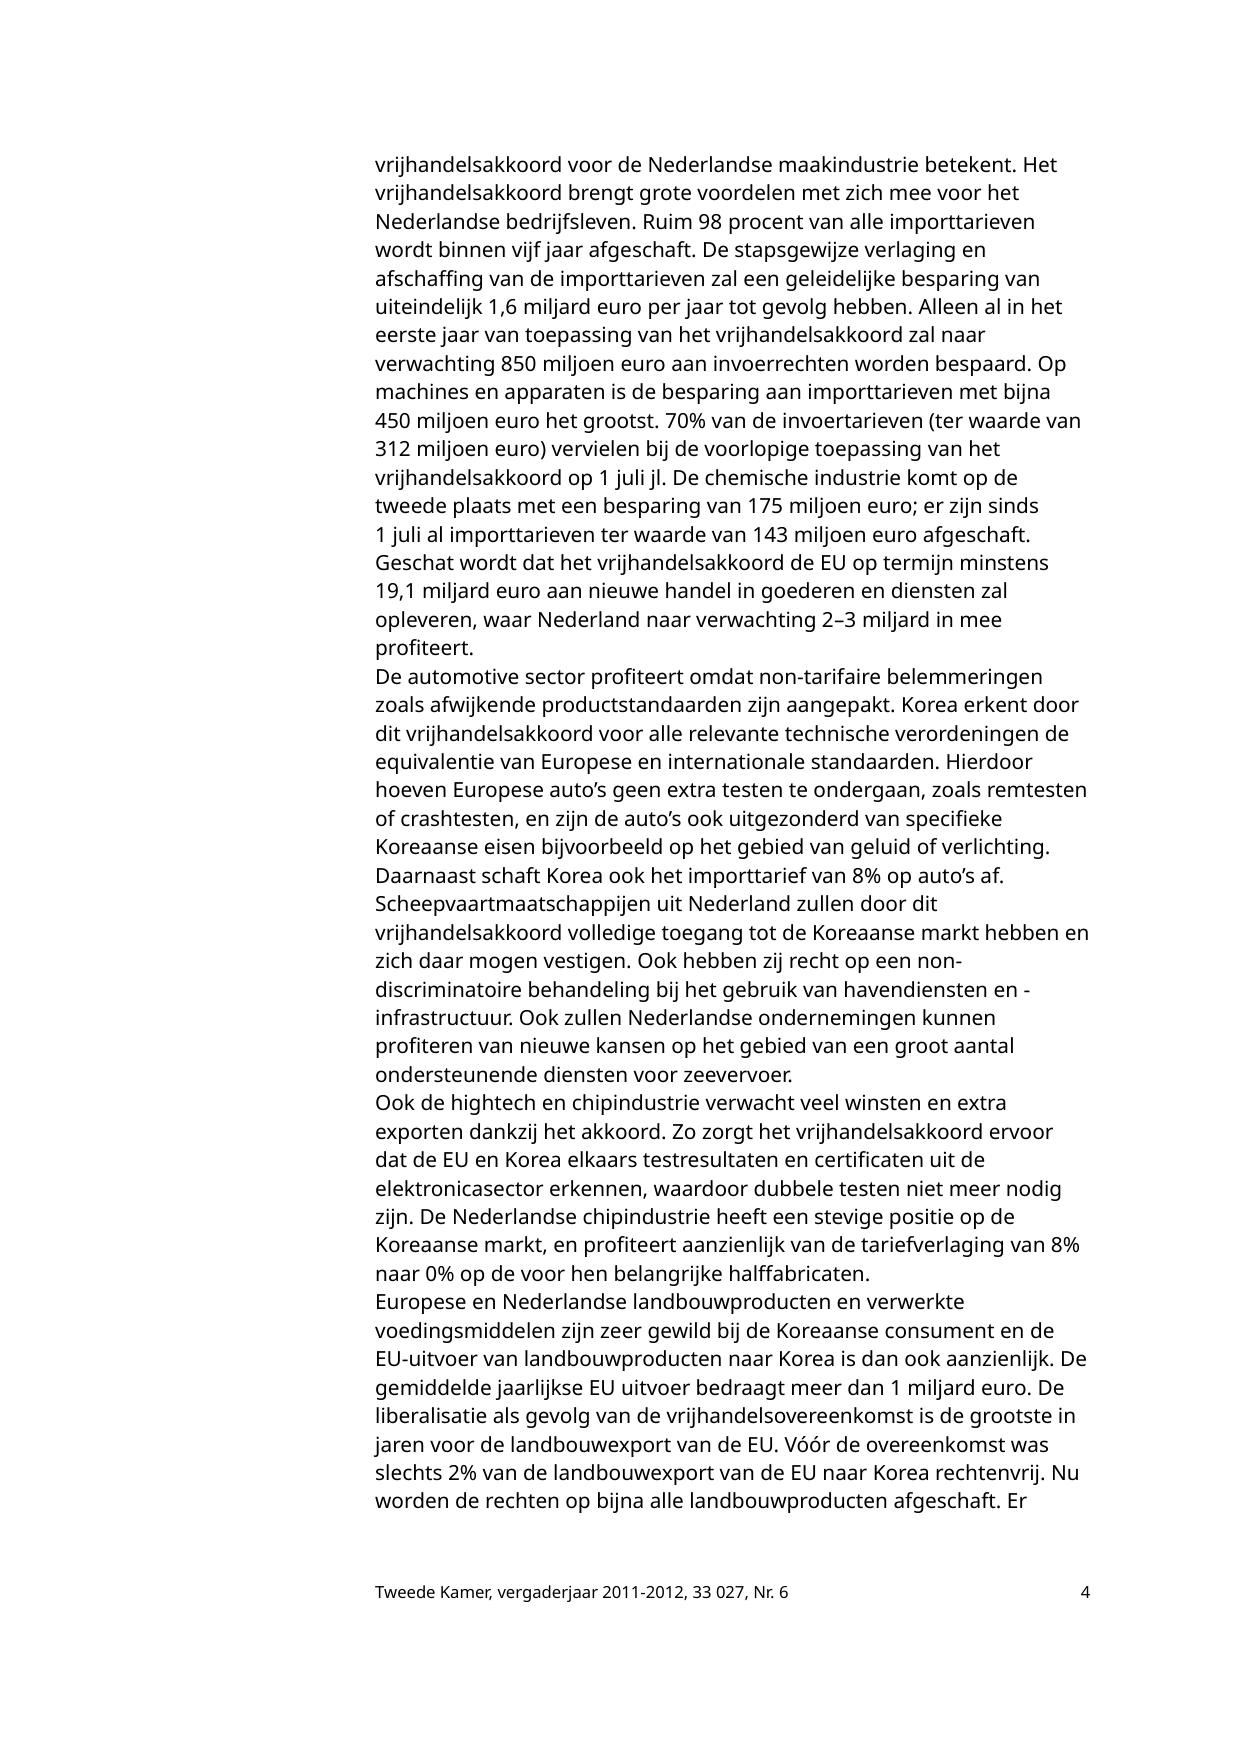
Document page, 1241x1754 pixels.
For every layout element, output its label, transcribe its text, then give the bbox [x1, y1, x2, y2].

text Scheepvaartmaatschappijen uit Nederland zullen door dit vrijhandelsakkoord volledige toegang tot de Koreaanse markt hebben en zich daar mogen vestigen. Ook hebben zij recht op een non-discriminatoire behandeling bij het gebruik van havendiensten en -infrastructuur. Ook zullen Nederlandse ondernemingen kunnen profiteren van nieuwe kansen op het gebied van een groot aantal ondersteunende diensten voor zeevervoer. [375, 889, 1090, 1088]
text De automotive sector profiteert omdat non-tarifaire belemmeringen zoals afwijkende productstandaarden zijn aangepakt. Korea erkent door dit vrijhandelsakkoord voor alle relevante technische verordeningen de equivalentie van Europese en internationale standaarden. Hierdoor hoeven Europese auto’s geen extra testen te ondergaan, zoals remtesten of crashtesten, en zijn de auto’s ook uitgezonderd van specifieke Koreaanse eisen bijvoorbeeld op het gebied van geluid of verlichting. Daarnaast schaft Korea ook het importtarief van 8% op auto’s af. [375, 662, 1090, 889]
text Ook de hightech en chipindustrie verwacht veel winsten en extra exporten dankzij het akkoord. Zo zorgt het vrijhandelsakkoord ervoor dat de EU en Korea elkaars testresultaten en certificaten uit de elektronicasector erkennen, waardoor dubbele testen niet meer nodig zijn. De Nederlandse chipindustrie heeft een stevige positie op de Koreaanse markt, en profiteert aanzienlijk van de tariefverlaging van 8% naar 0% op de voor hen belangrijke halffabricaten. [375, 1088, 1090, 1287]
text Europese en Nederlandse landbouwproducten en verwerkte voedingsmiddelen zijn zeer gewild bij de Koreaanse consument en de EU-uitvoer van landbouwproducten naar Korea is dan ook aanzienlijk. De gemiddelde jaarlijkse EU uitvoer bedraagt meer dan 1 miljard euro. De liberalisatie als gevolg van de vrijhandelsovereenkomst is de grootste in jaren voor de landbouwexport van de EU. Vóór de overeenkomst was slechts 2% van de landbouwexport van de EU naar Korea rechtenvrij. Nu worden de rechten op bijna alle landbouwproducten afgeschaft. Er [375, 1287, 1090, 1515]
text Geschat wordt dat het vrijhandelsakkoord de EU op termijn minstens 19,1 miljard euro aan nieuwe handel in goederen en diensten zal opleveren, waar Nederland naar verwachting 2–3 miljard in mee profiteert. [375, 548, 1090, 662]
text vrijhandelsakkoord voor de Nederlandse maakindustrie betekent. Het vrijhandelsakkoord brengt grote voordelen met zich mee voor het Nederlandse bedrijfsleven. Ruim 98 procent van alle importtarieven wordt binnen vijf jaar afgeschaft. De stapsgewijze verlaging en afschaffing van de importtarieven zal een geleidelijke besparing van uiteindelijk 1,6 miljard euro per jaar tot gevolg hebben. Alleen al in het eerste jaar van toepassing van het vrijhandelsakkoord zal naar verwachting 850 miljoen euro aan invoerrechten worden bespaard. Op machines en apparaten is de besparing aan importtarieven met bijna 450 miljoen euro het grootst. 70% van de invoertarieven (ter waarde van 312 miljoen euro) vervielen bij de voorlopige toepassing van het vrijhandelsakkoord op 1 juli jl. De chemische industrie komt op de tweede plaats met een besparing van 175 miljoen euro; er zijn sinds 1 juli al importtarieven ter waarde van 143 miljoen euro afgeschaft. [375, 150, 1090, 548]
